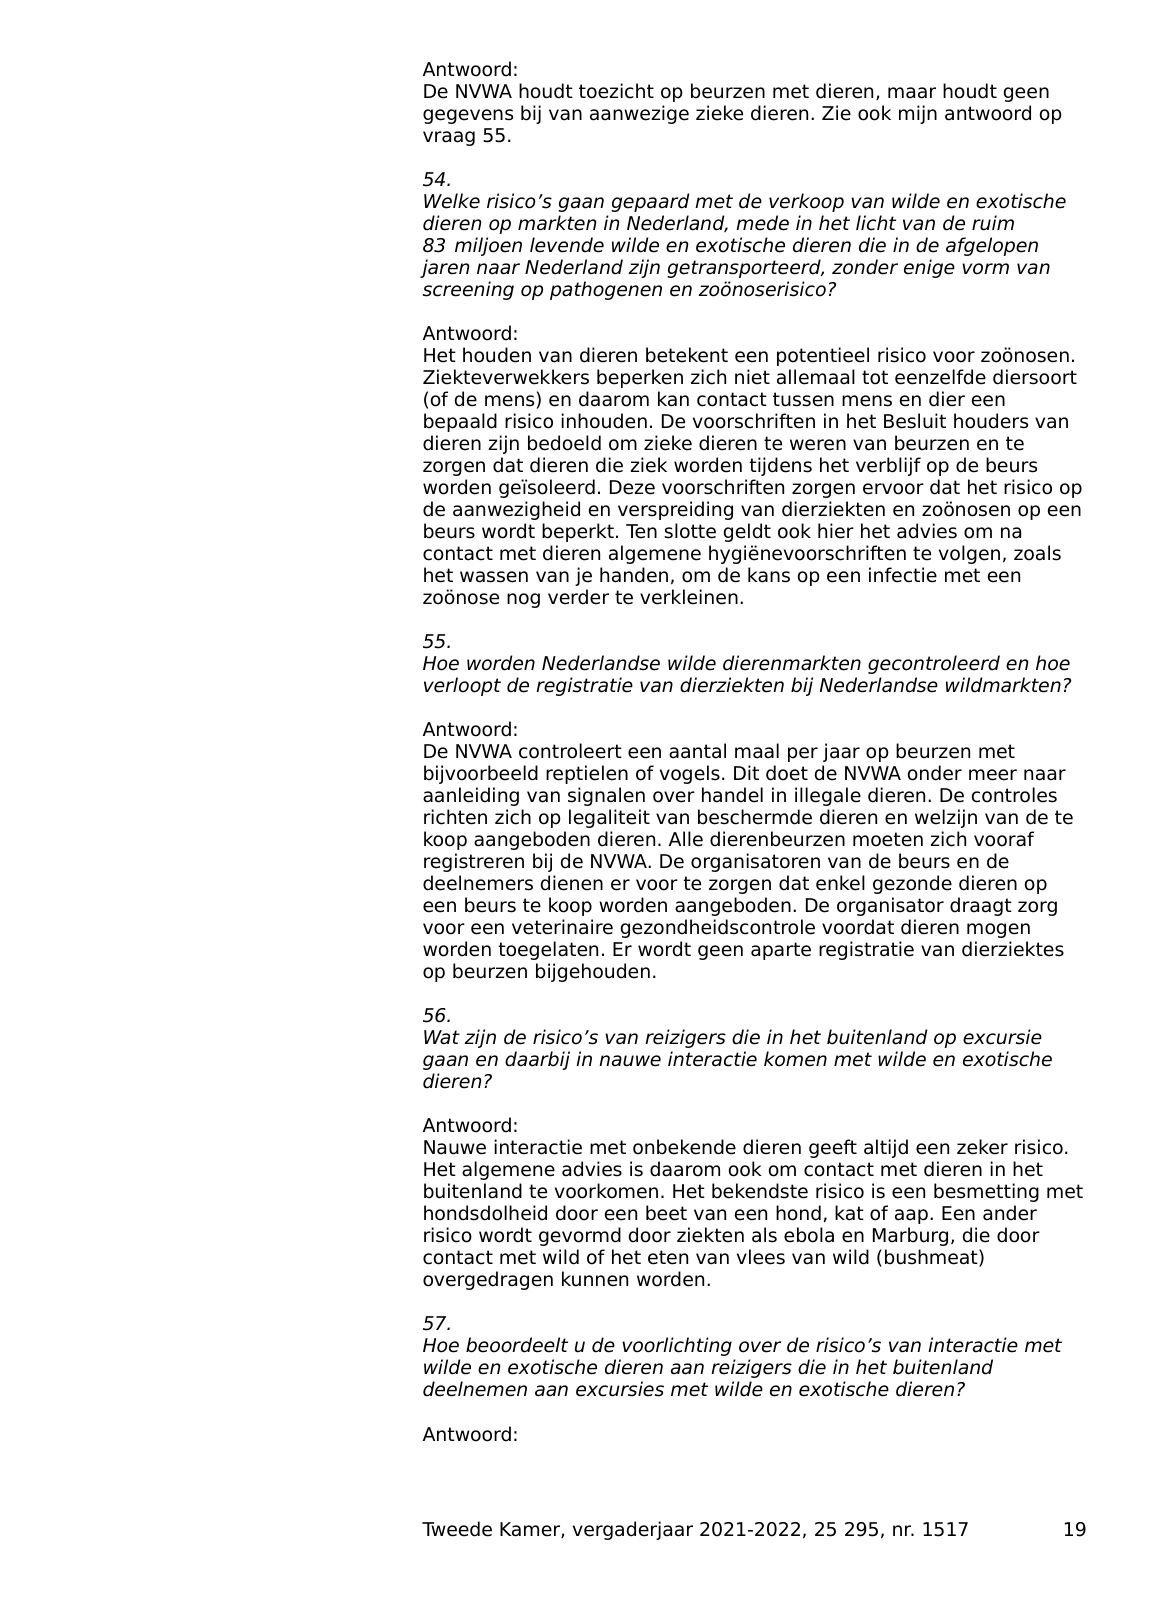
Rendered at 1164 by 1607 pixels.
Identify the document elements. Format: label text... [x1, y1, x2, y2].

text Antwoord: [422, 719, 1087, 741]
text 55. [422, 631, 1087, 653]
text Wat zijn de risico’s van reizigers die in het buitenland op excursie gaan en daarbij in nauwe interactie komen met wilde en exotische dieren? [422, 1027, 1087, 1093]
text Antwoord: [422, 59, 1087, 81]
text 54. [422, 169, 1087, 191]
text 57. [422, 1313, 1087, 1335]
text Antwoord: [422, 1115, 1087, 1137]
text Antwoord: [422, 1423, 1087, 1445]
text Antwoord: [422, 323, 1087, 345]
text Nauwe interactie met onbekende dieren geeft altijd een zeker risico. Het algemene advies is daarom ook om contact met dieren in het buitenland te voorkomen. Het bekendste risico is een besmetting met hondsdolheid door een beet van een hond, kat of aap. Een ander risico wordt gevormd door ziekten als ebola en Marburg, die door contact met wild of het eten van vlees van wild (bushmeat) overgedragen kunnen worden. [422, 1137, 1087, 1291]
text Het houden van dieren betekent een potentieel risico voor zoönosen. Ziekteverwekkers beperken zich niet allemaal tot eenzelfde diersoort (of de mens) en daarom kan contact tussen mens en dier een bepaald risico inhouden. De voorschriften in het Besluit houders van dieren zijn bedoeld om zieke dieren te weren van beurzen en te zorgen dat dieren die ziek worden tijdens het verblijf op de beurs worden geïsoleerd. Deze voorschriften zorgen ervoor dat het risico op de aanwezigheid en verspreiding van dierziekten en zoönosen op een beurs wordt beperkt. Ten slotte geldt ook hier het advies om na contact met dieren algemene hygiënevoorschriften te volgen, zoals het wassen van je handen, om de kans op een infectie met een zoönose nog verder te verkleinen. [422, 345, 1087, 609]
text Hoe worden Nederlandse wilde dierenmarkten gecontroleerd en hoe verloopt de registratie van dierziekten bij Nederlandse wildmarkten? [422, 653, 1087, 697]
text 56. [422, 1005, 1087, 1027]
text Hoe beoordeelt u de voorlichting over de risico’s van interactie met wilde en exotische dieren aan reizigers die in het buitenland deelnemen aan excursies met wilde en exotische dieren? [422, 1335, 1087, 1401]
text Welke risico’s gaan gepaard met de verkoop van wilde en exotische dieren op markten in Nederland, mede in het licht van de ruim 83 miljoen levende wilde en exotische dieren die in de afgelopen jaren naar Nederland zijn getransporteerd, zonder enige vorm van screening op pathogenen en zoönoserisico? [422, 191, 1087, 301]
text De NVWA controleert een aantal maal per jaar op beurzen met bijvoorbeeld reptielen of vogels. Dit doet de NVWA onder meer naar aanleiding van signalen over handel in illegale dieren. De controles richten zich op legaliteit van beschermde dieren en welzijn van de te koop aangeboden dieren. Alle dierenbeurzen moeten zich vooraf registreren bij de NVWA. De organisatoren van de beurs en de deelnemers dienen er voor te zorgen dat enkel gezonde dieren op een beurs te koop worden aangeboden. De organisator draagt zorg voor een veterinaire gezondheidscontrole voordat dieren mogen worden toegelaten. Er wordt geen aparte registratie van dierziektes op beurzen bijgehouden. [422, 741, 1087, 983]
text De NVWA houdt toezicht op beurzen met dieren, maar houdt geen gegevens bij van aanwezige zieke dieren. Zie ook mijn antwoord op vraag 55. [422, 81, 1087, 147]
